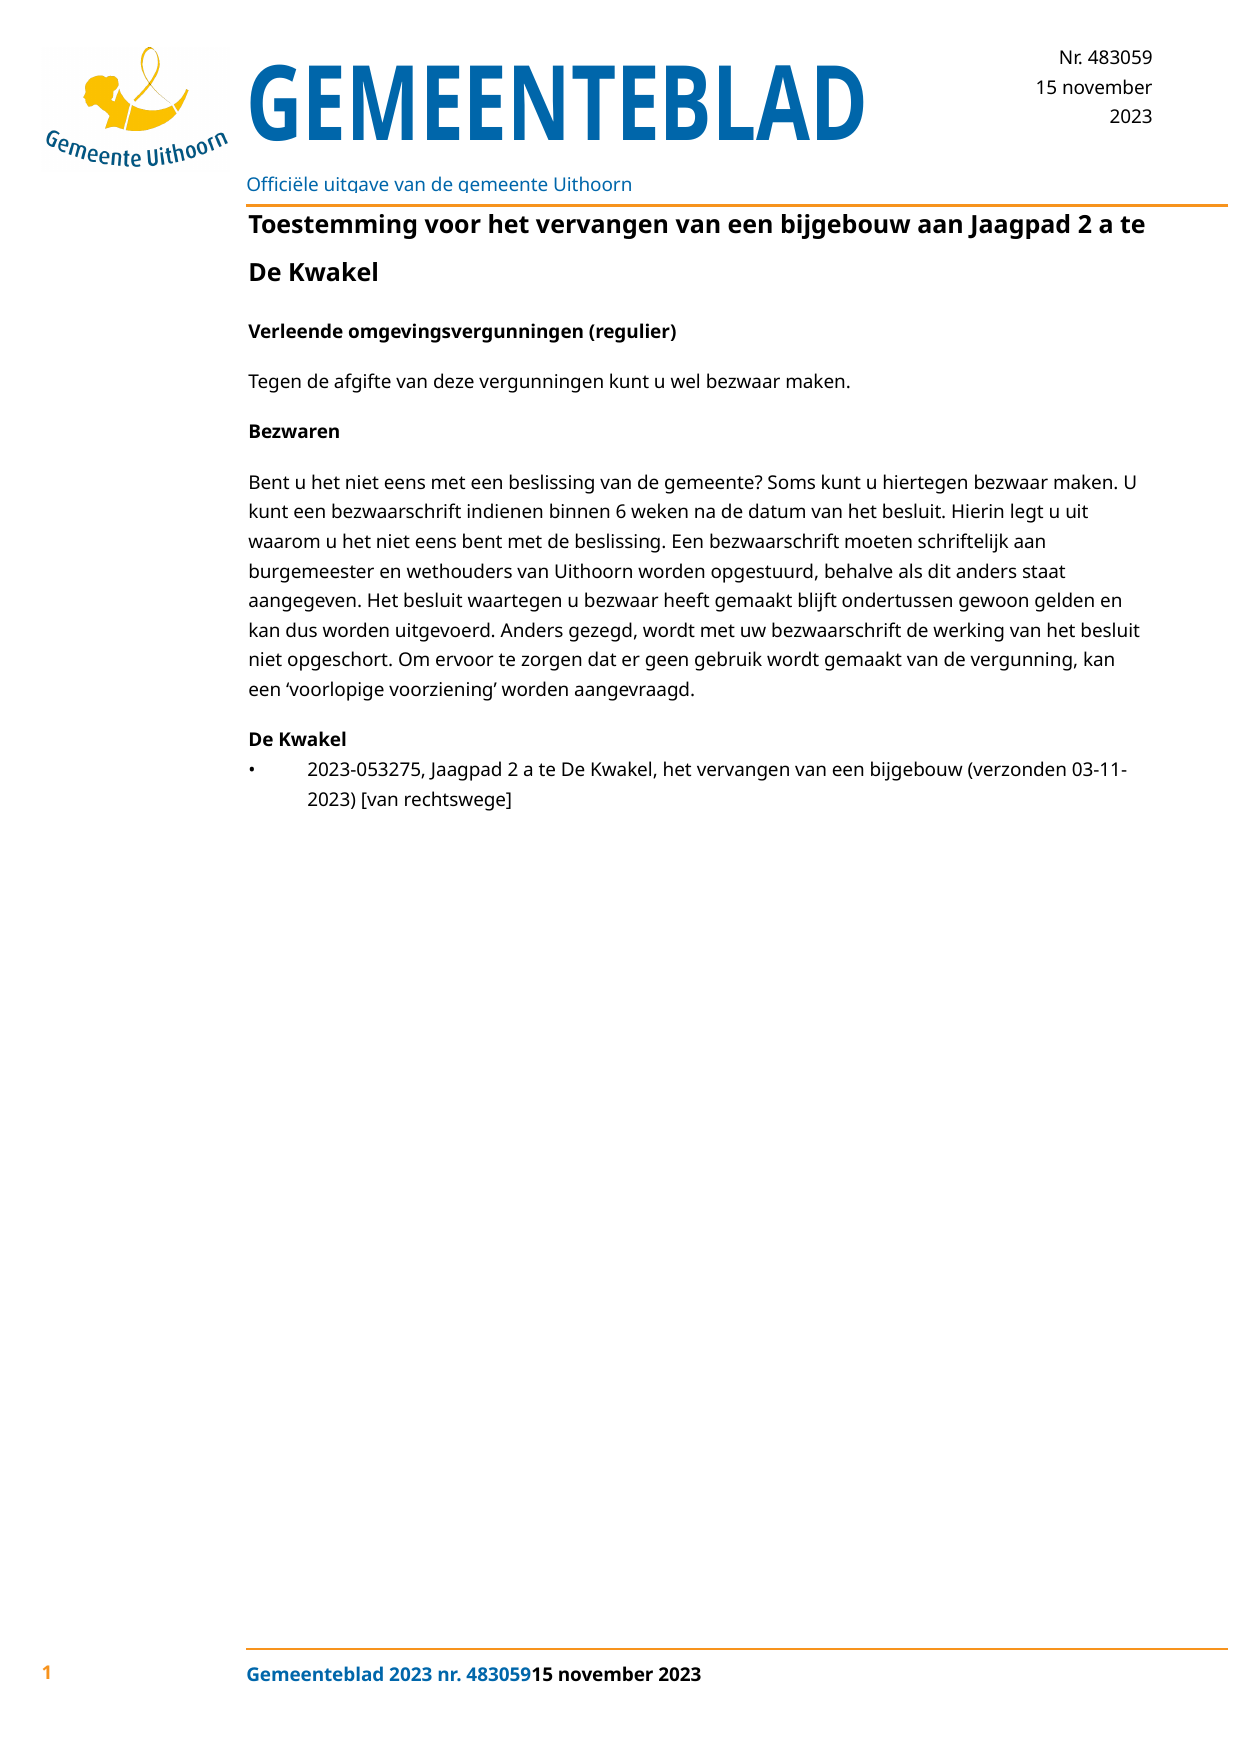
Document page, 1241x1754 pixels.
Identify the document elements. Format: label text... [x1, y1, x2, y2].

text Bent u het niet eens met een beslissing van de gemeente? Soms kunt u hiertegen bezwaar maken. U kunt een bezwaarschrift indienen binnen 6 weken na de datum van het besluit. Hierin legt u uit waarom u het niet eens bent met de beslissing. Een bezwaarschrift moeten schriftelijk aan burgemeester en wethouders van Uithoorn worden opgestuurd, behalve als dit anders staat aangegeven. Het besluit waartegen u bezwaar heeft gemaakt blijft ondertussen gewoon gelden en kan dus worden uitgevoerd. Anders gezegd, wordt met uw bezwaarschrift de werking van het besluit niet opgeschort. Om ervoor te zorgen dat er geen gebruik wordt gemaakt van de vergunning, kan een ‘voorlopige voorziening’ worden aangevraagd. [248, 469, 1152, 702]
picture [41, 47, 231, 172]
text Tegen de afgifte van deze vergunningen kunt u wel bezwaar maken. [248, 368, 1152, 394]
text Toestemming voor het vervangen van een bijgebouw aan Jaagpad 2 a te De Kwakel [248, 207, 1152, 288]
list 2023-053275, Jaagpad 2 a te De Kwakel, het vervangen van een bijgebouw (verzonden 03-11-2023) [van rechtswege] [248, 756, 1152, 812]
text De Kwakel [248, 727, 1152, 752]
text Bezwaren [248, 419, 1152, 444]
text Verleende omgevingsvergunningen (regulier) [248, 318, 1152, 344]
